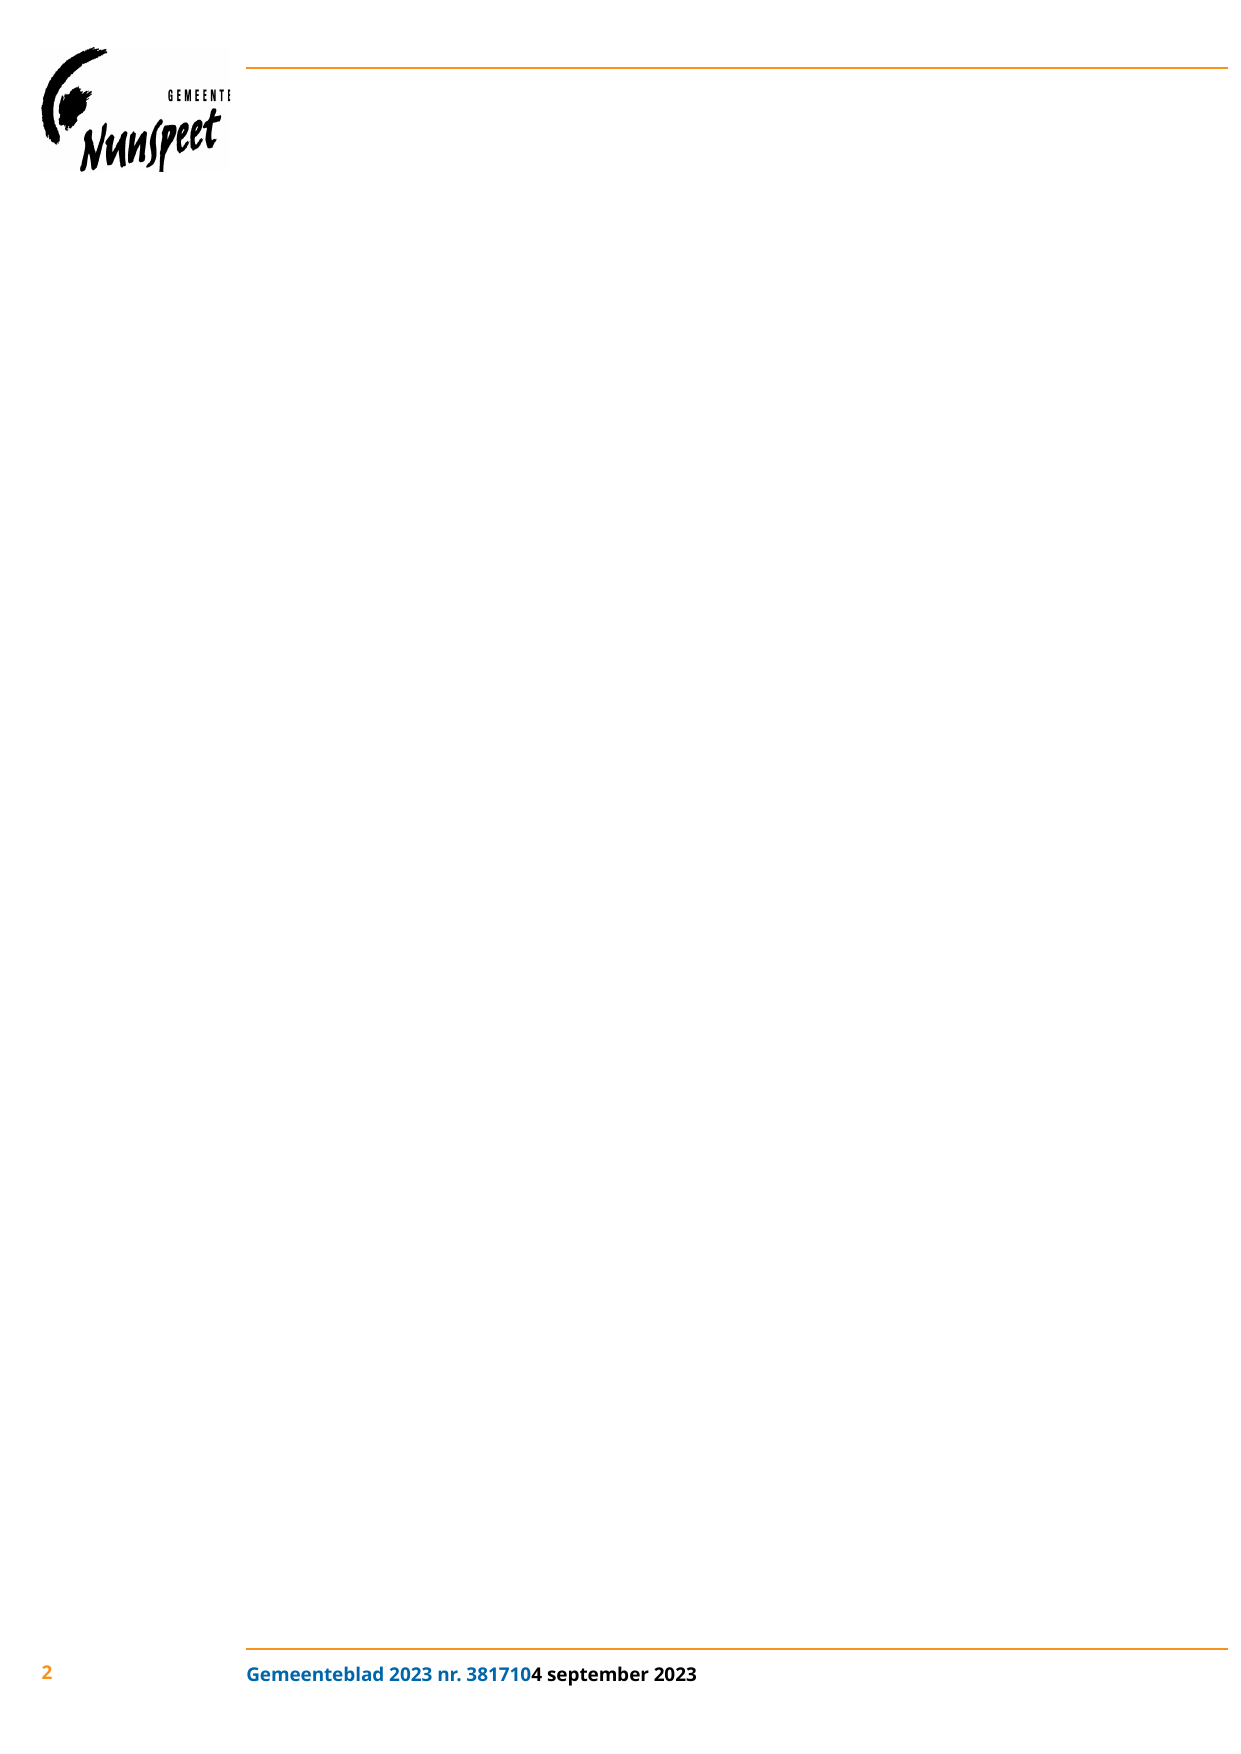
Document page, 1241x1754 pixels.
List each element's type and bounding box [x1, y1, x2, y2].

picture [41, 47, 231, 172]
